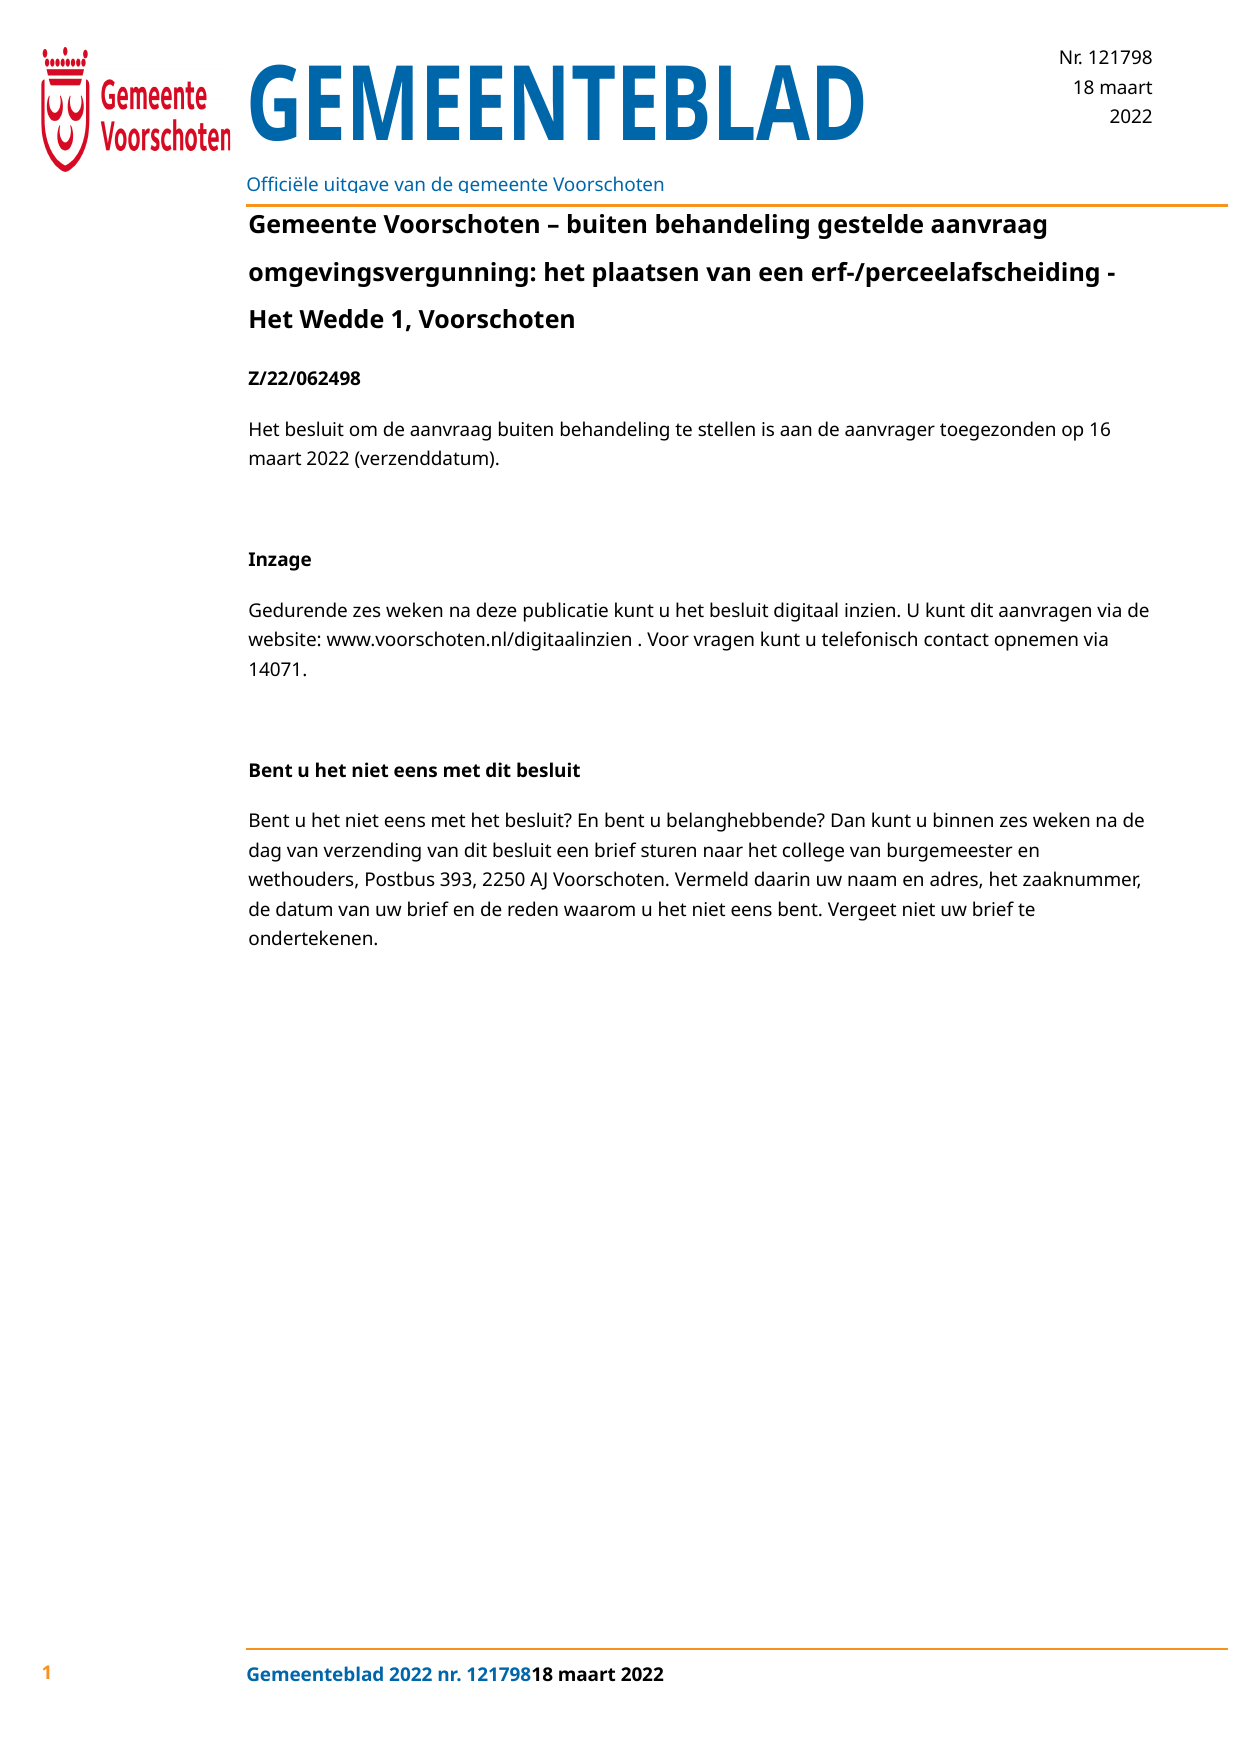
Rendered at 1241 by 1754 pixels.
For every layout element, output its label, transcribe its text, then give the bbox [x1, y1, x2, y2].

picture [41, 47, 231, 172]
text Bent u het niet eens met dit besluit [248, 757, 1152, 782]
text Bent u het niet eens met het besluit? En bent u belanghebbende? Dan kunt u binnen zes weken na de dag van verzending van dit besluit een brief sturen naar het college van burgemeester en wethouders, Postbus 393, 2250 AJ Voorschoten. Vermeld daarin uw naam en adres, het zaaknummer, de datum van uw brief en de reden waarom u het niet eens bent. Vergeet niet uw brief te ondertekenen. [248, 807, 1152, 951]
text Gemeente Voorschoten – buiten behandeling gestelde aanvraag omgevingsvergunning: het plaatsen van een erf-/perceelafscheiding - Het Wedde 1, Voorschoten [248, 207, 1152, 336]
text Inzage [248, 546, 1152, 572]
text Z/22/062498 [248, 366, 1152, 391]
text Gedurende zes weken na deze publicatie kunt u het besluit digitaal inzien. U kunt dit aanvragen via de website: www.voorschoten.nl/digitaalinzien . Voor vragen kunt u telefonisch contact opnemen via 14071. [248, 597, 1152, 682]
text Het besluit om de aanvraag buiten behandeling te stellen is aan de aanvrager toegezonden op 16 maart 2022 (verzenddatum). [248, 416, 1152, 471]
